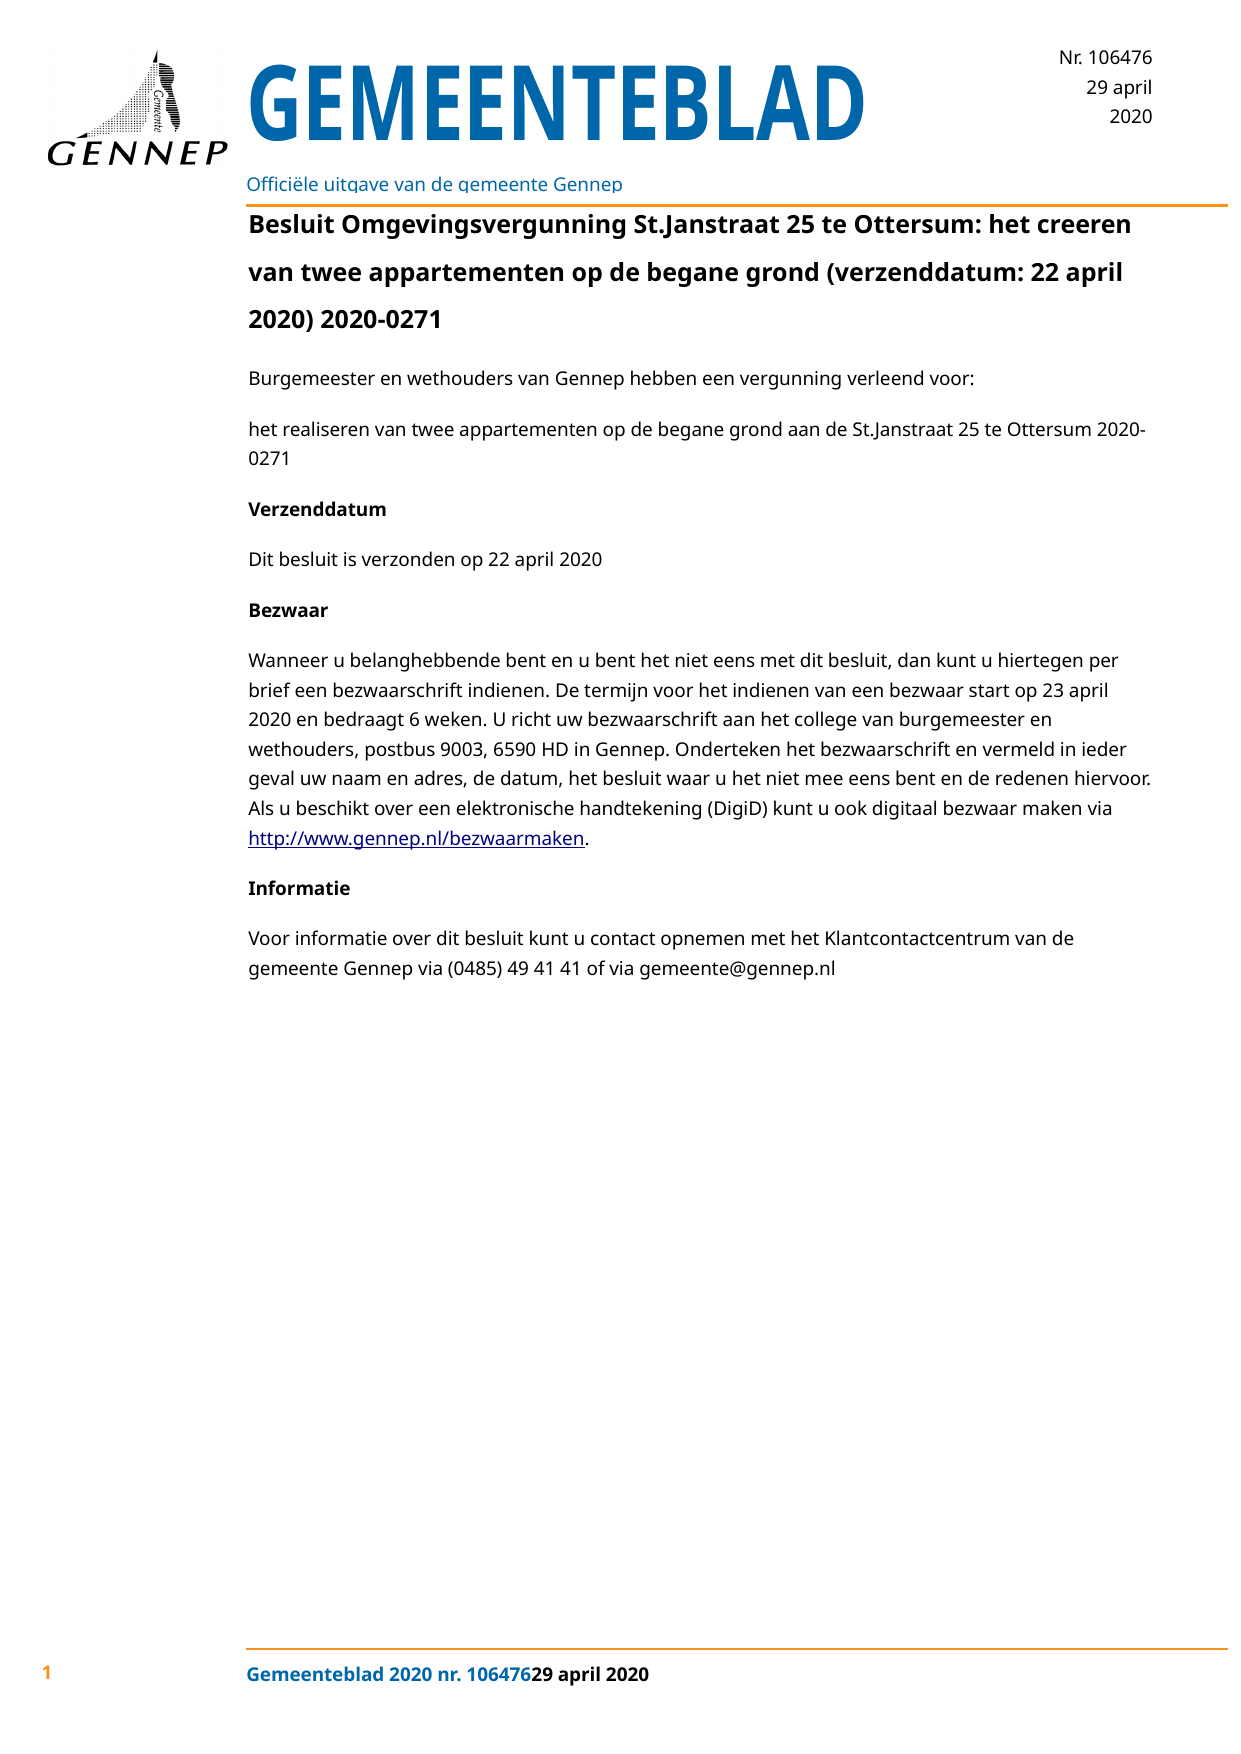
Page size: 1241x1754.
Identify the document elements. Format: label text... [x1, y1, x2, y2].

text Informatie [248, 875, 1152, 901]
picture [41, 47, 231, 172]
text Bezwaar [248, 597, 1152, 622]
text Besluit Omgevingsvergunning St.Janstraat 25 te Ottersum: het creeren van twee appartementen op de begane grond (verzenddatum: 22 april 2020) 2020-0271 [248, 207, 1152, 336]
text Dit besluit is verzonden op 22 april 2020 [248, 546, 1152, 572]
text Wanneer u belanghebbende bent en u bent het niet eens met dit besluit, dan kunt u hiertegen per brief een bezwaarschrift indienen. De termijn voor het indienen van een bezwaar start op 23 april 2020 en bedraagt 6 weken. U richt uw bezwaarschrift aan het college van burgemeester en wethouders, postbus 9003, 6590 HD in Gennep. Onderteken het bezwaarschrift en vermeld in ieder geval uw naam en adres, de datum, het besluit waar u het niet mee eens bent en de redenen hiervoor. Als u beschikt over een elektronische handtekening (DigiD) kunt u ook digitaal bezwaar maken via http://www.gennep.nl/bezwaarmaken. [248, 647, 1152, 850]
text Burgemeester en wethouders van Gennep hebben een vergunning verleend voor: [248, 366, 1152, 391]
text het realiseren van twee appartementen op de begane grond aan de St.Janstraat 25 te Ottersum 2020-0271 [248, 416, 1152, 471]
text Voor informatie over dit besluit kunt u contact opnemen met het Klantcontactcentrum van de gemeente Gennep via (0485) 49 41 41 of via gemeente@gennep.nl [248, 926, 1152, 981]
text Verzenddatum [248, 496, 1152, 522]
